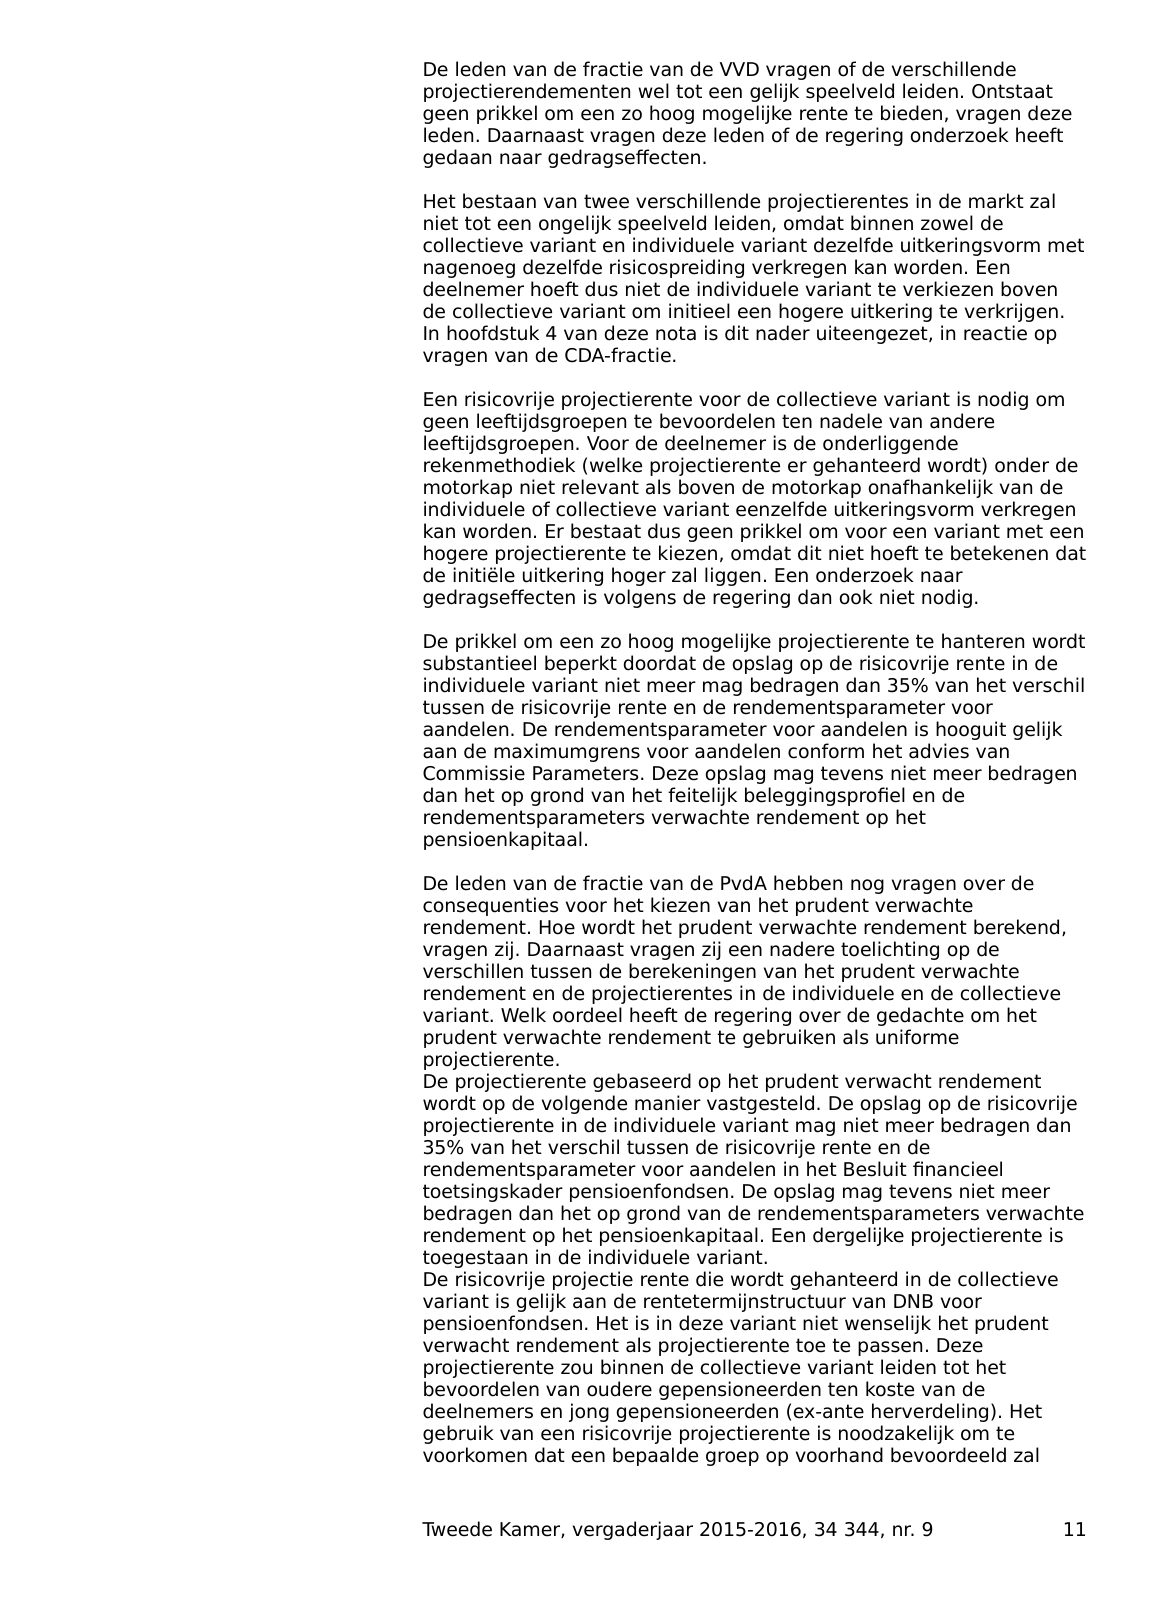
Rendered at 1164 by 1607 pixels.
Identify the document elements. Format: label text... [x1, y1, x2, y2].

text Een risicovrije projectierente voor de collectieve variant is nodig om geen leeftijdsgroepen te bevoordelen ten nadele van andere leeftijdsgroepen. Voor de deelnemer is de onderliggende rekenmethodiek (welke projectierente er gehanteerd wordt) onder de motorkap niet relevant als boven de motorkap onafhankelijk van de individuele of collectieve variant eenzelfde uitkeringsvorm verkregen kan worden. Er bestaat dus geen prikkel om voor een variant met een hogere projectierente te kiezen, omdat dit niet hoeft te betekenen dat de initiële uitkering hoger zal liggen. Een onderzoek naar gedragseffecten is volgens de regering dan ook niet nodig. [422, 389, 1087, 609]
text De leden van de fractie van de PvdA hebben nog vragen over de consequenties voor het kiezen van het prudent verwachte rendement. Hoe wordt het prudent verwachte rendement berekend, vragen zij. Daarnaast vragen zij een nadere toelichting op de verschillen tussen de berekeningen van het prudent verwachte rendement en de projectierentes in de individuele en de collectieve variant. Welk oordeel heeft de regering over de gedachte om het prudent verwachte rendement te gebruiken als uniforme projectierente. [422, 873, 1087, 1071]
text Het bestaan van twee verschillende projectierentes in de markt zal niet tot een ongelijk speelveld leiden, omdat binnen zowel de collectieve variant en individuele variant dezelfde uitkeringsvorm met nagenoeg dezelfde risicospreiding verkregen kan worden. Een deelnemer hoeft dus niet de individuele variant te verkiezen boven de collectieve variant om initieel een hogere uitkering te verkrijgen. In hoofdstuk 4 van deze nota is dit nader uiteengezet, in reactie op vragen van de CDA-fractie. [422, 191, 1087, 367]
text De risicovrije projectie rente die wordt gehanteerd in de collectieve variant is gelijk aan de rentetermijnstructuur van DNB voor pensioenfondsen. Het is in deze variant niet wenselijk het prudent verwacht rendement als projectierente toe te passen. Deze projectierente zou binnen de collectieve variant leiden tot het bevoordelen van oudere gepensioneerden ten koste van de deelnemers en jong gepensioneerden (ex-ante herverdeling). Het gebruik van een risicovrije projectierente is noodzakelijk om te voorkomen dat een bepaalde groep op voorhand bevoordeeld zal [422, 1269, 1087, 1467]
text De prikkel om een zo hoog mogelijke projectierente te hanteren wordt substantieel beperkt doordat de opslag op de risicovrije rente in de individuele variant niet meer mag bedragen dan 35% van het verschil tussen de risicovrije rente en de rendementsparameter voor aandelen. De rendementsparameter voor aandelen is hooguit gelijk aan de maximumgrens voor aandelen conform het advies van Commissie Parameters. Deze opslag mag tevens niet meer bedragen dan het op grond van het feitelijk beleggingsprofiel en de rendementsparameters verwachte rendement op het pensioenkapitaal. [422, 631, 1087, 851]
text De leden van de fractie van de VVD vragen of de verschillende projectierendementen wel tot een gelijk speelveld leiden. Ontstaat geen prikkel om een zo hoog mogelijke rente te bieden, vragen deze leden. Daarnaast vragen deze leden of de regering onderzoek heeft gedaan naar gedragseffecten. [422, 59, 1087, 169]
text De projectierente gebaseerd op het prudent verwacht rendement wordt op de volgende manier vastgesteld. De opslag op de risicovrije projectierente in de individuele variant mag niet meer bedragen dan 35% van het verschil tussen de risicovrije rente en de rendementsparameter voor aandelen in het Besluit financieel toetsingskader pensioenfondsen. De opslag mag tevens niet meer bedragen dan het op grond van de rendementsparameters verwachte rendement op het pensioenkapitaal. Een dergelijke projectierente is toegestaan in de individuele variant. [422, 1071, 1087, 1269]
